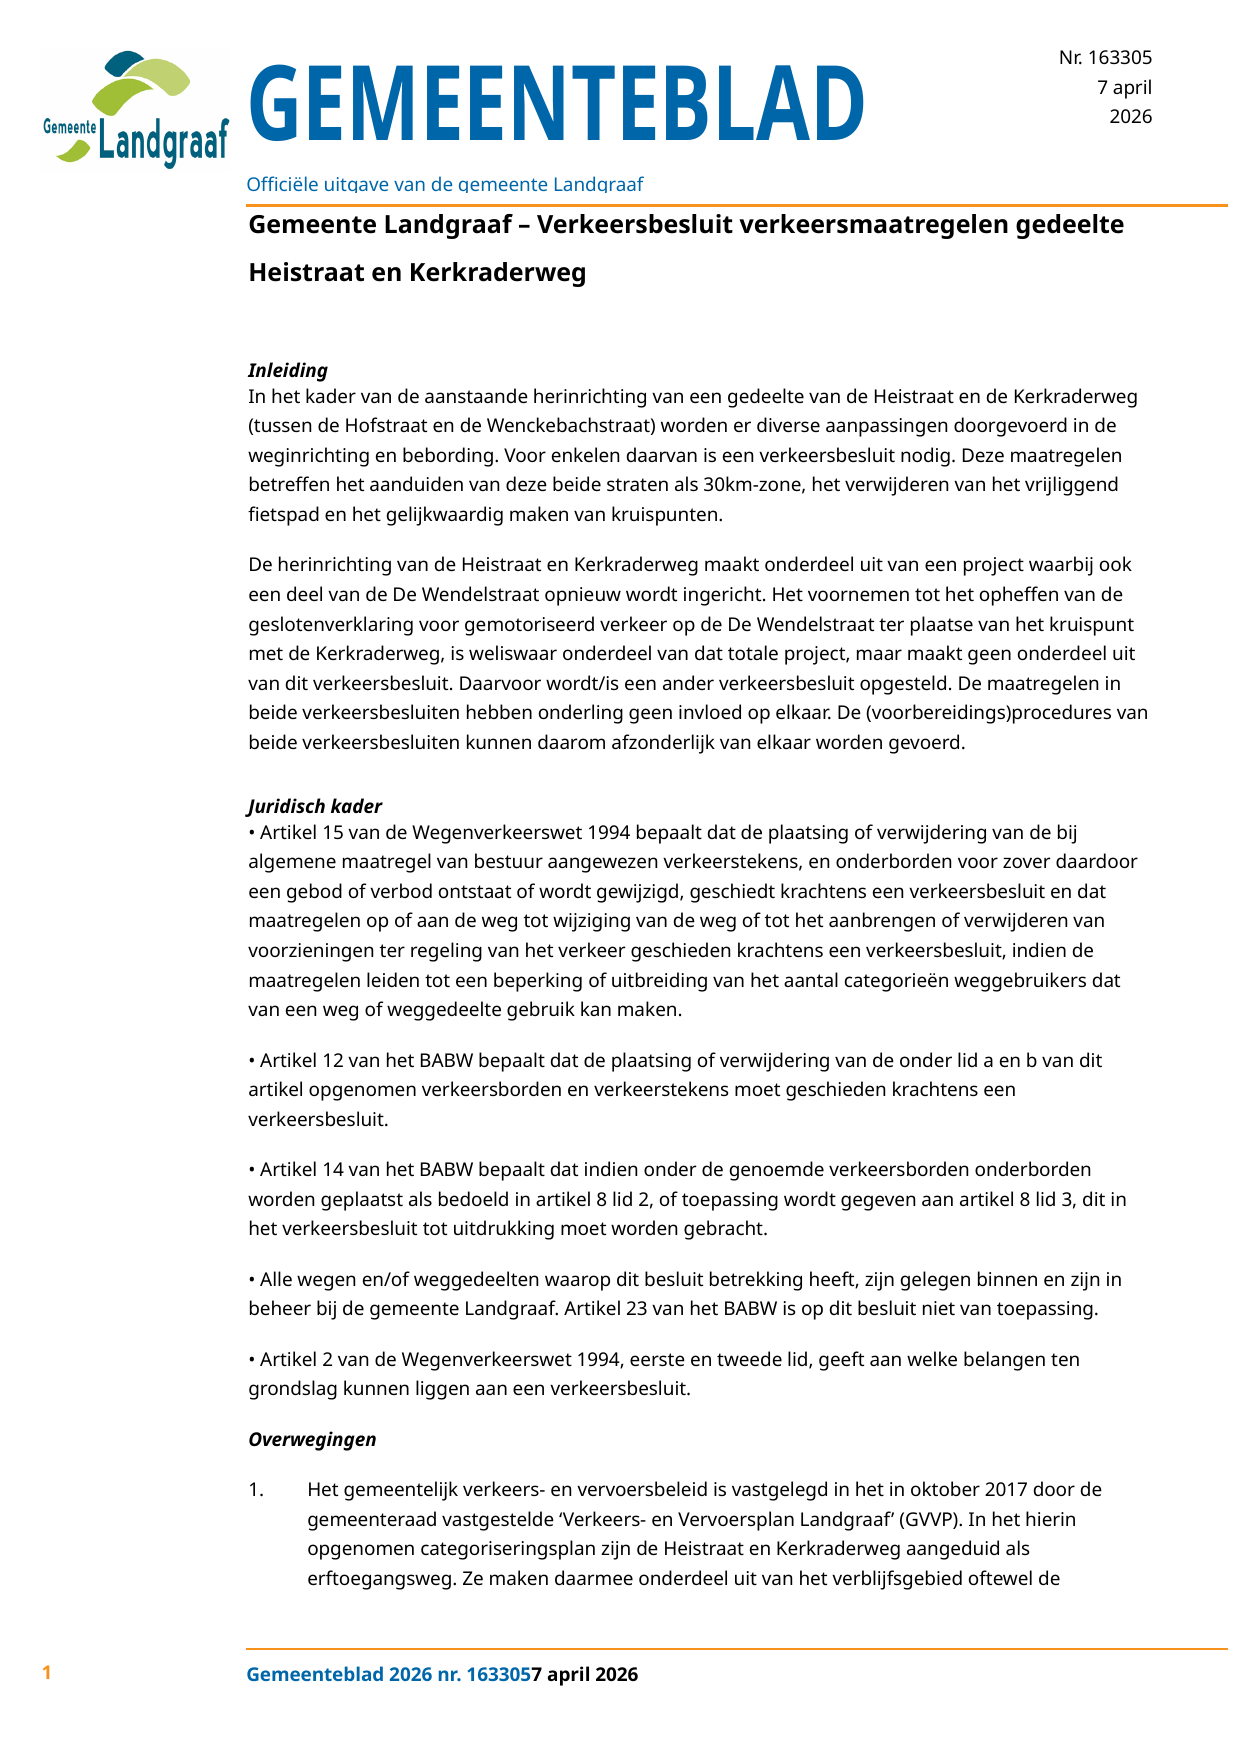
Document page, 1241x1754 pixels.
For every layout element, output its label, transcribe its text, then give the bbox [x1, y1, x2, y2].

picture [41, 47, 231, 172]
text • Artikel 2 van de Wegenverkeerswet 1994, eerste en tweede lid, geeft aan welke belangen ten grondslag kunnen liggen aan een verkeersbesluit. [248, 1346, 1152, 1401]
list Het gemeentelijk verkeers- en vervoersbeleid is vastgelegd in het in oktober 2017 door de gemeenteraad vastgestelde ‘Verkeers- en Vervoersplan Landgraaf’ (GVVP). In het hierin opgenomen categoriseringsplan zijn de Heistraat en Kerkraderweg aangeduid als erftoegangsweg. Ze maken daarmee onderdeel uit van het verblijfsgebied oftewel de [248, 1476, 1152, 1591]
text • Artikel 12 van het BABW bepaalt dat de plaatsing of verwijdering van de onder lid a en b van dit artikel opgenomen verkeersborden en verkeerstekens moet geschieden krachtens een verkeersbesluit. [248, 1047, 1152, 1132]
text • Artikel 15 van de Wegenverkeerswet 1994 bepaalt dat de plaatsing of verwijdering van de bij algemene maatregel van bestuur aangewezen verkeerstekens, en onderborden voor zover daardoor een gebod of verbod ontstaat of wordt gewijzigd, geschiedt krachtens een verkeersbesluit en dat maatregelen op of aan de weg tot wijziging van de weg of tot het aanbrengen of verwijderen van voorzieningen ter regeling van het verkeer geschieden krachtens een verkeersbesluit, indien de maatregelen leiden tot een beperking of uitbreiding van het aantal categorieën weggebruikers dat van een weg of weggedeelte gebruik kan maken. [248, 819, 1152, 1022]
text Gemeente Landgraaf – Verkeersbesluit verkeersmaatregelen gedeelte Heistraat en Kerkraderweg [248, 207, 1152, 288]
text De herinrichting van de Heistraat en Kerkraderweg maakt onderdeel uit van een project waarbij ook een deel van de De Wendelstraat opnieuw wordt ingericht. Het voornemen tot het opheffen van de geslotenverklaring voor gemotoriseerd verkeer op de De Wendelstraat ter plaatse van het kruispunt met de Kerkraderweg, is weliswaar onderdeel van dat totale project, maar maakt geen onderdeel uit van dit verkeersbesluit. Daarvoor wordt/is een ander verkeersbesluit opgesteld. De maatregelen in beide verkeersbesluiten hebben onderling geen invloed op elkaar. De (voorbereidings)procedures van beide verkeersbesluiten kunnen daarom afzonderlijk van elkaar worden gevoerd. [248, 552, 1152, 755]
text Overwegingen [248, 1426, 1152, 1452]
text In het kader van de aanstaande herinrichting van een gedeelte van de Heistraat en de Kerkraderweg (tussen de Hofstraat en de Wenckebachstraat) worden er diverse aanpassingen doorgevoerd in de weginrichting en bebording. Voor enkelen daarvan is een verkeersbesluit nodig. Deze maatregelen betreffen het aanduiden van deze beide straten als 30km-zone, het verwijderen van het vrijliggend fietspad en het gelijkwaardig maken van kruispunten. [248, 383, 1152, 527]
text Inleiding [248, 357, 1152, 383]
text Juridisch kader [248, 793, 1152, 819]
text • Alle wegen en/of weggedeelten waarop dit besluit betrekking heeft, zijn gelegen binnen en zijn in beheer bij de gemeente Landgraaf. Artikel 23 van het BABW is op dit besluit niet van toepassing. [248, 1266, 1152, 1321]
text • Artikel 14 van het BABW bepaalt dat indien onder de genoemde verkeersborden onderborden worden geplaatst als bedoeld in artikel 8 lid 2, of toepassing wordt gegeven aan artikel 8 lid 3, dit in het verkeersbesluit tot uitdrukking moet worden gebracht. [248, 1156, 1152, 1241]
